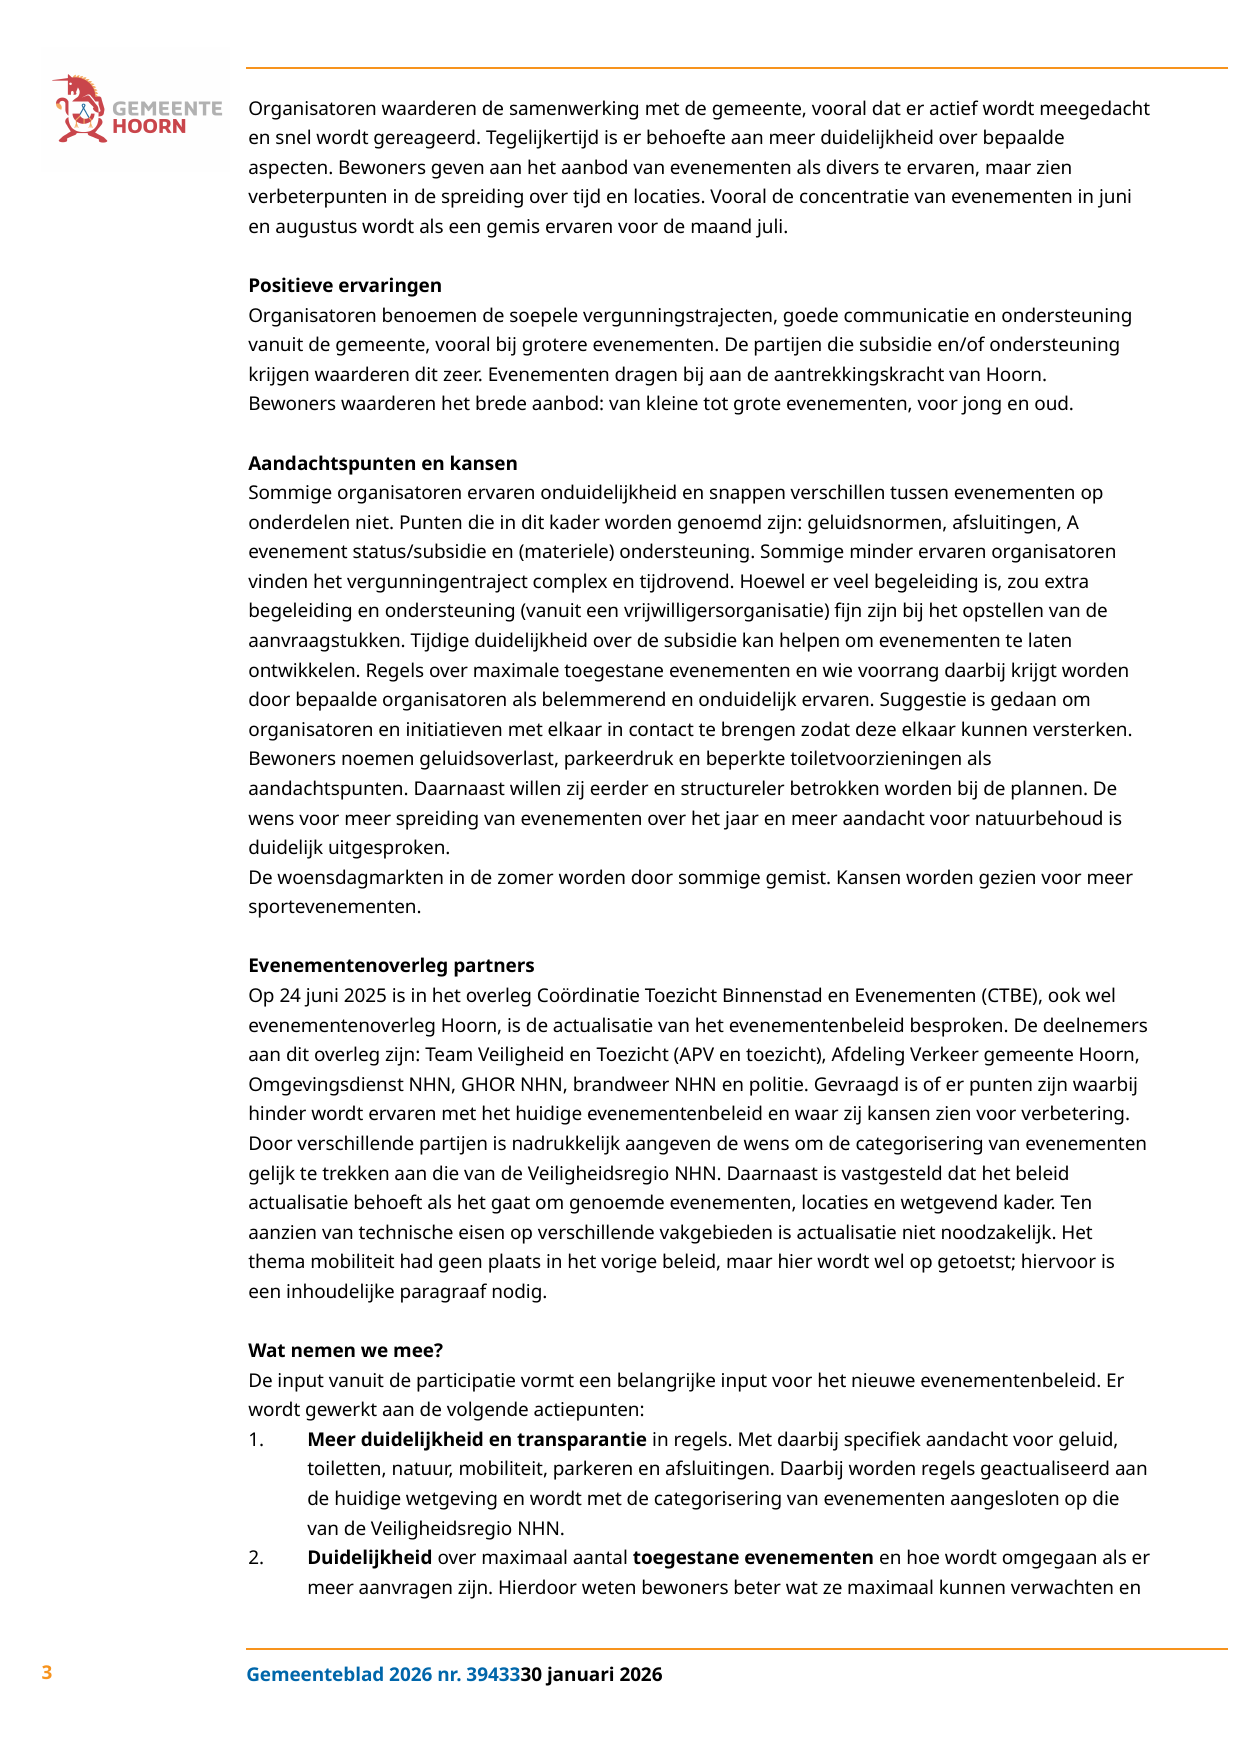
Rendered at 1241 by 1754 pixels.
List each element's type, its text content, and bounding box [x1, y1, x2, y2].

text Bewoners waarderen het brede aanbod: van kleine tot grote evenementen, voor jong en oud. [248, 391, 1152, 416]
text Positieve ervaringen [248, 272, 1152, 298]
text Evenementenoverleg partners [248, 953, 1152, 978]
text Sommige organisatoren ervaren onduidelijkheid en snappen verschillen tussen evenementen op onderdelen niet. Punten die in dit kader worden genoemd zijn: geluidsnormen, afsluitingen, A evenement status/subsidie en (materiele) ondersteuning. Sommige minder ervaren organisatoren vinden het vergunningentraject complex en tijdrovend. Hoewel er veel begeleiding is, zou extra begeleiding en ondersteuning (vanuit een vrijwilligersorganisatie) fijn zijn bij het opstellen van de aanvraagstukken. Tijdige duidelijkheid over de subsidie kan helpen om evenementen te laten ontwikkelen. Regels over maximale toegestane evenementen en wie voorrang daarbij krijgt worden door bepaalde organisatoren als belemmerend en onduidelijk ervaren. Suggestie is gedaan om organisatoren en initiatieven met elkaar in contact te brengen zodat deze elkaar kunnen versterken. [248, 479, 1152, 742]
text Op 24 juni 2025 is in het overleg Coördinatie Toezicht Binnenstad en Evenementen (CTBE), ook wel evenementenoverleg Hoorn, is de actualisatie van het evenementenbeleid besproken. De deelnemers aan dit overleg zijn: Team Veiligheid en Toezicht (APV en toezicht), Afdeling Verkeer gemeente Hoorn, Omgevingsdienst NHN, GHOR NHN, brandweer NHN en politie. Gevraagd is of er punten zijn waarbij hinder wordt ervaren met het huidige evenementenbeleid en waar zij kansen zien voor verbetering. [248, 982, 1152, 1126]
list Duidelijkheid over maximaal aantal toegestane evenementen en hoe wordt omgegaan als er meer aanvragen zijn. Hierdoor weten bewoners beter wat ze maximaal kunnen verwachten en [248, 1544, 1152, 1600]
text Bewoners noemen geluidsoverlast, parkeerdruk en beperkte toiletvoorzieningen als aandachtspunten. Daarnaast willen zij eerder en structureler betrokken worden bij de plannen. De wens voor meer spreiding van evenementen over het jaar en meer aandacht voor natuurbehoud is duidelijk uitgesproken. [248, 746, 1152, 860]
text De input vanuit de participatie vormt een belangrijke input voor het nieuwe evenementenbeleid. Er wordt gewerkt aan de volgende actiepunten: [248, 1367, 1152, 1422]
list Meer duidelijkheid en transparantie in regels. Met daarbij specifiek aandacht voor geluid, toiletten, natuur, mobiliteit, parkeren en afsluitingen. Daarbij worden regels geactualiseerd aan de huidige wetgeving en wordt met de categorisering van evenementen aangesloten op die van de Veiligheidsregio NHN. [248, 1426, 1152, 1541]
text Organisatoren waarderen de samenwerking met de gemeente, vooral dat er actief wordt meegedacht en snel wordt gereageerd. Tegelijkertijd is er behoefte aan meer duidelijkheid over bepaalde aspecten. Bewoners geven aan het aanbod van evenementen als divers te ervaren, maar zien verbeterpunten in de spreiding over tijd en locaties. Vooral de concentratie van evenementen in juni en augustus wordt als een gemis ervaren voor de maand juli. [248, 95, 1152, 239]
picture [41, 47, 231, 172]
text Wat nemen we mee? [248, 1337, 1152, 1363]
text Aandachtspunten en kansen [248, 450, 1152, 476]
text De woensdagmarkten in de zomer worden door sommige gemist. Kansen worden gezien voor meer sportevenementen. [248, 864, 1152, 919]
text Door verschillende partijen is nadrukkelijk aangeven de wens om de categorisering van evenementen gelijk te trekken aan die van de Veiligheidsregio NHN. Daarnaast is vastgesteld dat het beleid actualisatie behoeft als het gaat om genoemde evenementen, locaties en wetgevend kader. Ten aanzien van technische eisen op verschillende vakgebieden is actualisatie niet noodzakelijk. Het thema mobiliteit had geen plaats in het vorige beleid, maar hier wordt wel op getoetst; hiervoor is een inhoudelijke paragraaf nodig. [248, 1130, 1152, 1304]
text Organisatoren benoemen de soepele vergunningstrajecten, goede communicatie en ondersteuning vanuit de gemeente, vooral bij grotere evenementen. De partijen die subsidie en/of ondersteuning krijgen waarderen dit zeer. Evenementen dragen bij aan de aantrekkingskracht van Hoorn. [248, 302, 1152, 387]
